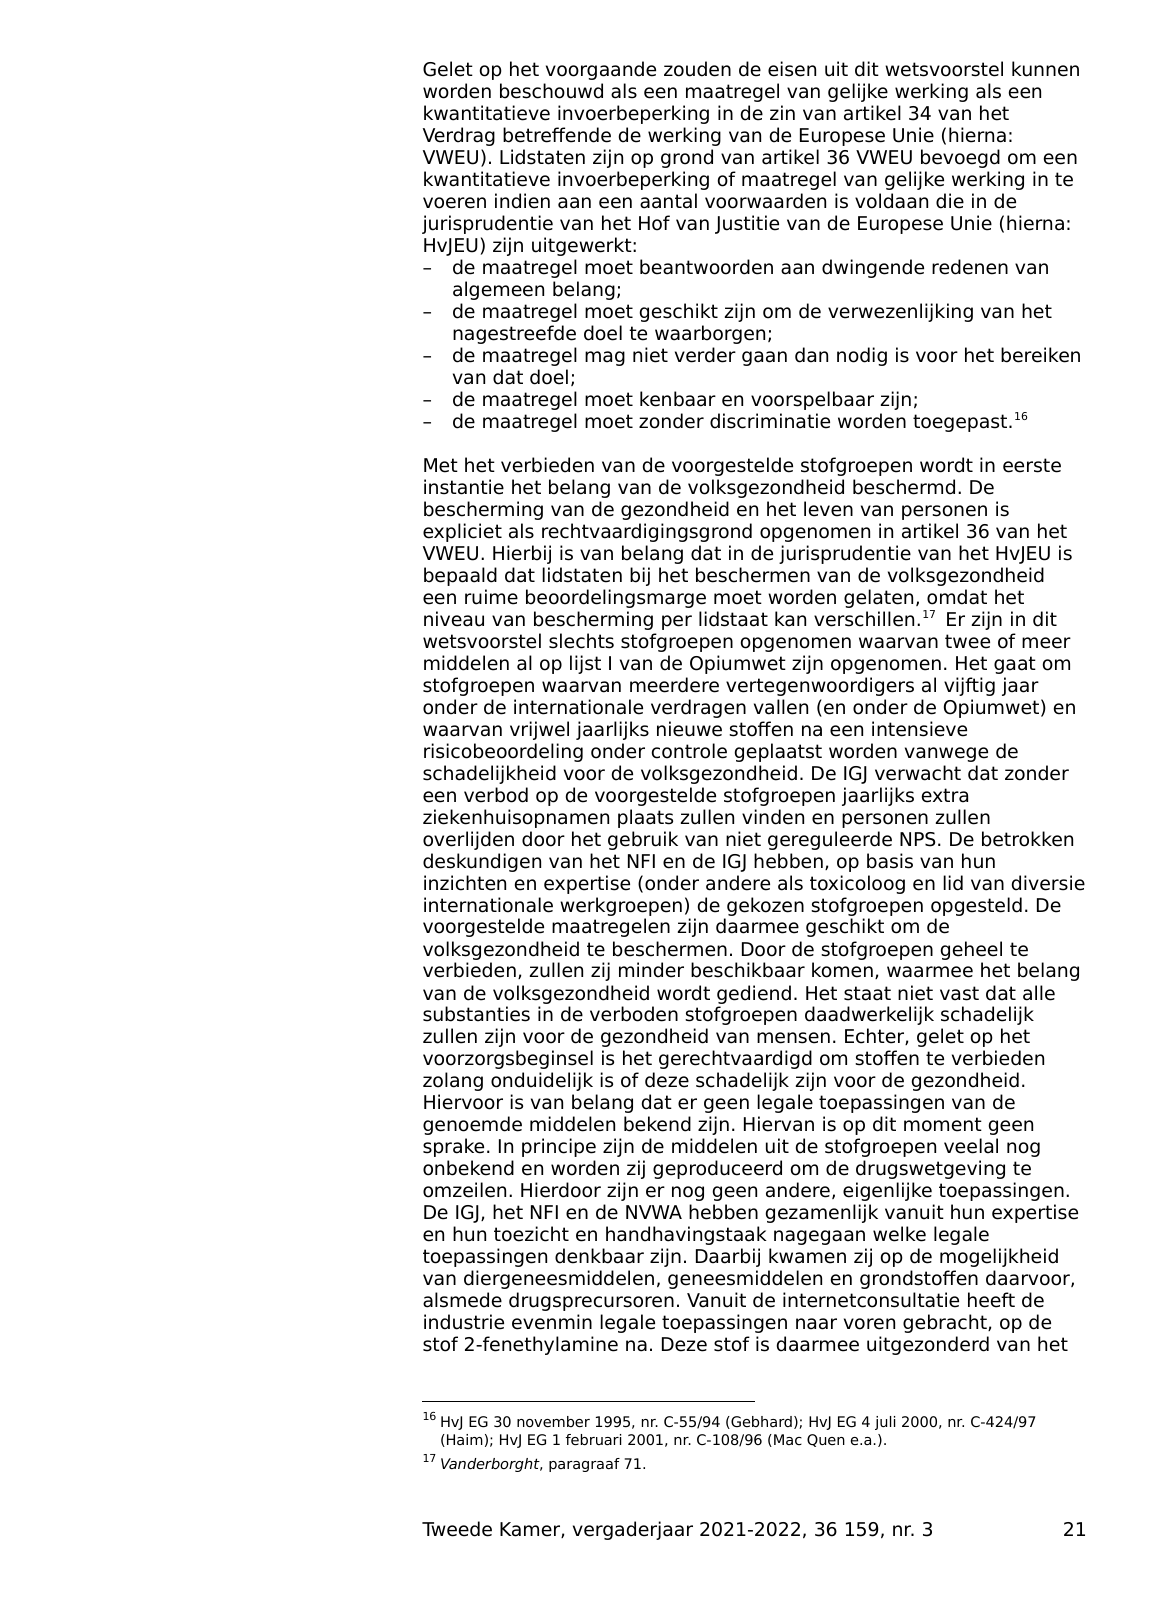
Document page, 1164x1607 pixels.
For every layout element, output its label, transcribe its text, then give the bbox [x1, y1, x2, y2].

text – de maatregel moet zonder discriminatie worden toegepast. [422, 411, 1087, 433]
text – de maatregel moet kenbaar en voorspelbaar zijn; [422, 389, 1087, 411]
text – de maatregel moet geschikt zijn om de verwezenlijking van het nagestreefde doel te waarborgen; [422, 301, 1087, 345]
text Met het verbieden van de voorgestelde stofgroepen wordt in eerste instantie het belang van de volksgezondheid beschermd. De bescherming van de gezondheid en het leven van personen is expliciet als rechtvaardigingsgrond opgenomen in artikel 36 van het VWEU. Hierbij is van belang dat in de jurisprudentie van het HvJEU is bepaald dat lidstaten bij het beschermen van de volksgezondheid een ruime beoordelingsmarge moet worden gelaten, omdat het niveau van bescherming per lidstaat kan verschillen. Er zijn in dit wetsvoorstel slechts stofgroepen opgenomen waarvan twee of meer middelen al op lijst I van de Opiumwet zijn opgenomen. Het gaat om stofgroepen waarvan meerdere vertegenwoordigers al vijftig jaar onder de internationale verdragen vallen (en onder de Opiumwet) en waarvan vrijwel jaarlijks nieuwe stoffen na een intensieve risicobeoordeling onder controle geplaatst worden vanwege de schadelijkheid voor de volksgezondheid. De IGJ verwacht dat zonder een verbod op de voorgestelde stofgroepen jaarlijks extra ziekenhuisopnamen plaats zullen vinden en personen zullen overlijden door het gebruik van niet gereguleerde NPS. De betrokken deskundigen van het NFI en de IGJ hebben, op basis van hun inzichten en expertise (onder andere als toxicoloog en lid van diversie internationale werkgroepen) de gekozen stofgroepen opgesteld. De voorgestelde maatregelen zijn daarmee geschikt om de volksgezondheid te beschermen. Door de stofgroepen geheel te verbieden, zullen zij minder beschikbaar komen, waarmee het belang van de volksgezondheid wordt gediend. Het staat niet vast dat alle substanties in de verboden stofgroepen daadwerkelijk schadelijk zullen zijn voor de gezondheid van mensen. Echter, gelet op het voorzorgsbeginsel is het gerechtvaardigd om stoffen te verbieden zolang onduidelijk is of deze schadelijk zijn voor de gezondheid. Hiervoor is van belang dat er geen legale toepassingen van de genoemde middelen bekend zijn. Hiervan is op dit moment geen sprake. In principe zijn de middelen uit de stofgroepen veelal nog onbekend en worden zij geproduceerd om de drugswetgeving te omzeilen. Hierdoor zijn er nog geen andere, eigenlijke toepassingen. De IGJ, het NFI en de NVWA hebben gezamenlijk vanuit hun expertise en hun toezicht en handhavingstaak nagegaan welke legale toepassingen denkbaar zijn. Daarbij kwamen zij op de mogelijkheid van diergeneesmiddelen, geneesmiddelen en grondstoffen daarvoor, alsmede drugsprecursoren. Vanuit de internetconsultatie heeft de industrie evenmin legale toepassingen naar voren gebracht, op de stof 2-fenethylamine na. Deze stof is daarmee uitgezonderd van het [422, 455, 1087, 1356]
text – de maatregel moet beantwoorden aan dwingende redenen van algemeen belang; [422, 257, 1087, 301]
text – de maatregel mag niet verder gaan dan nodig is voor het bereiken van dat doel; [422, 345, 1087, 389]
text HvJ EG 30 november 1995, nr. C-55/94 (Gebhard); HvJ EG 4 juli 2000, nr. C-424/97 (Haim); HvJ EG 1 februari 2001, nr. C-108/96 (Mac Quen e.a.). [422, 1410, 1087, 1449]
text Gelet op het voorgaande zouden de eisen uit dit wetsvoorstel kunnen worden beschouwd als een maatregel van gelijke werking als een kwantitatieve invoerbeperking in de zin van artikel 34 van het Verdrag betreffende de werking van de Europese Unie (hierna: VWEU). Lidstaten zijn op grond van artikel 36 VWEU bevoegd om een kwantitatieve invoerbeperking of maatregel van gelijke werking in te voeren indien aan een aantal voorwaarden is voldaan die in de jurisprudentie van het Hof van Justitie van de Europese Unie (hierna: HvJEU) zijn uitgewerkt: [422, 59, 1087, 257]
text Vanderborght, paragraaf 71. [422, 1452, 1087, 1474]
